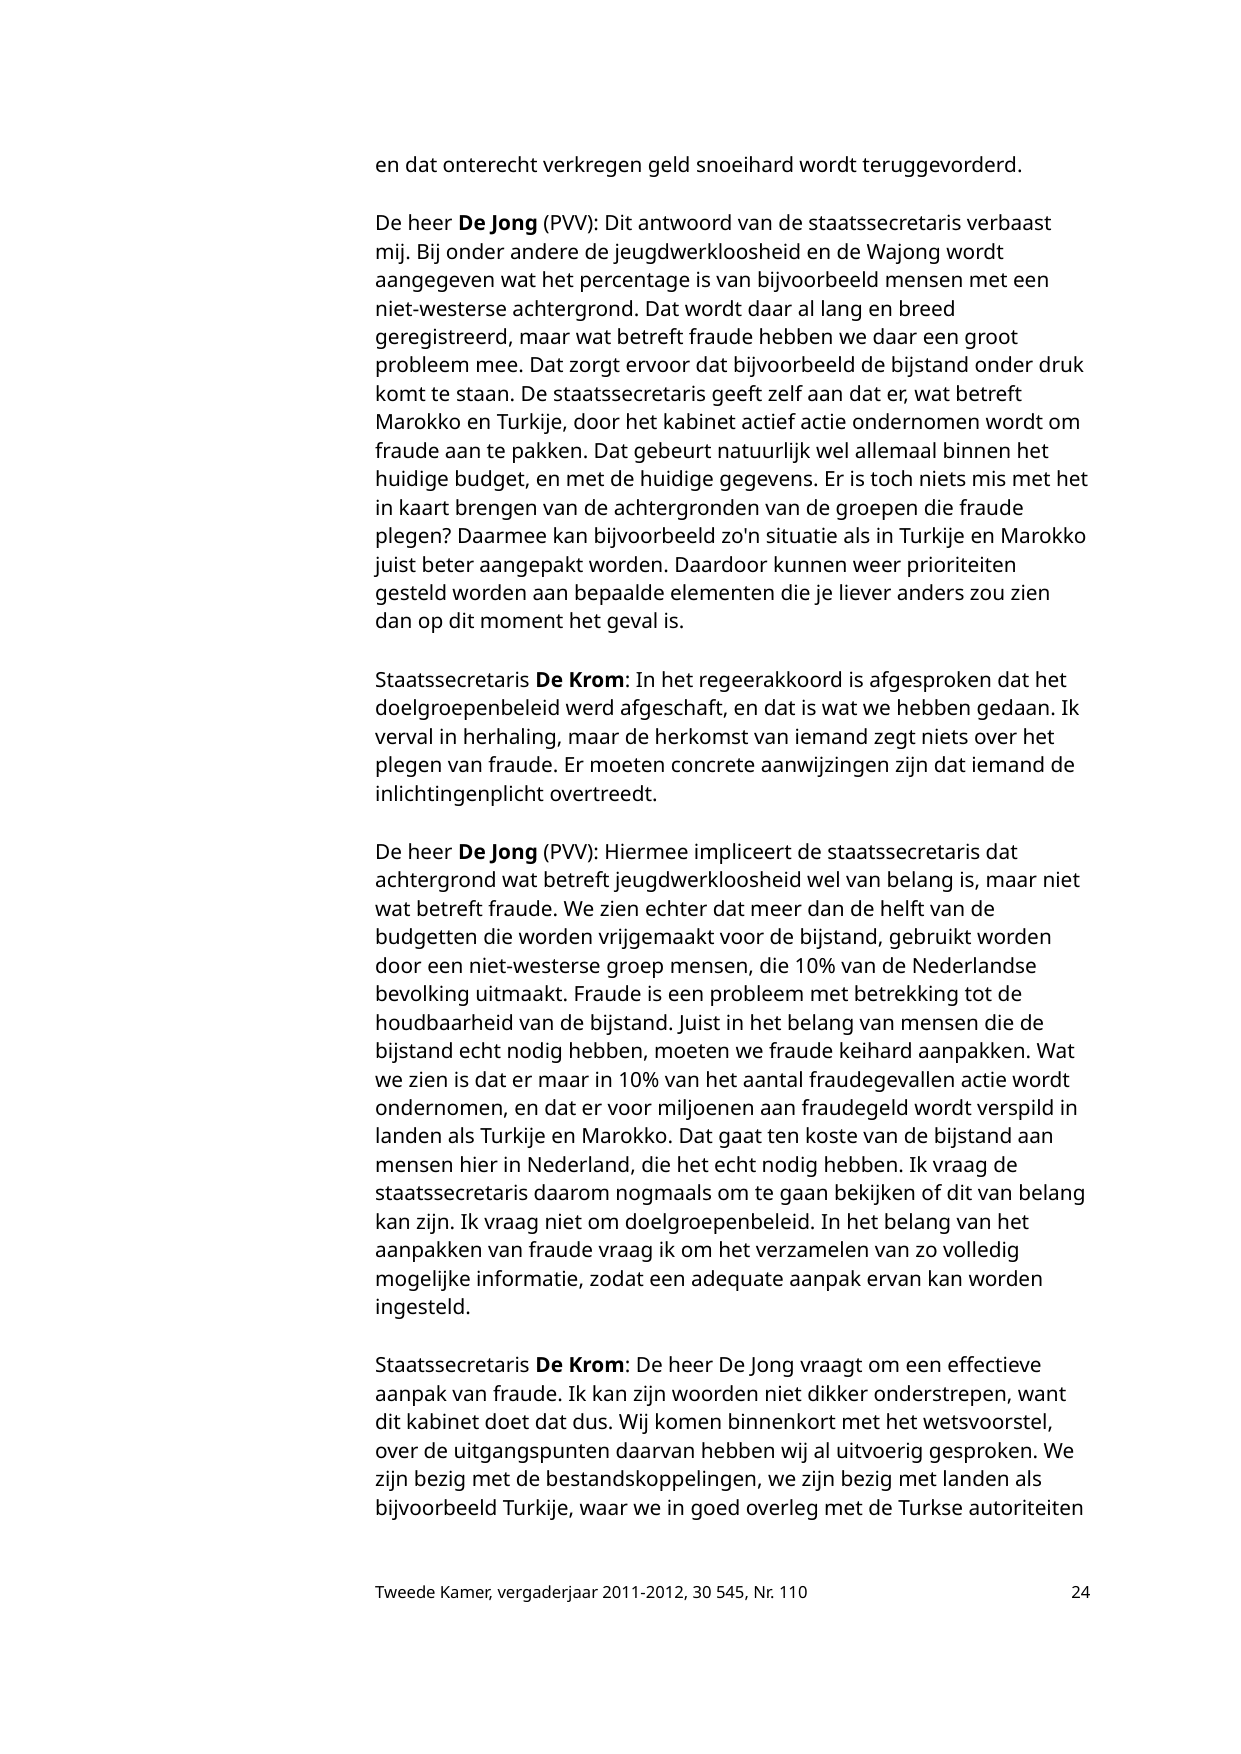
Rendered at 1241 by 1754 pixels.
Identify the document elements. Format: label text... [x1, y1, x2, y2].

text en dat onterecht verkregen geld snoeihard wordt teruggevorderd. [375, 150, 1090, 178]
text De heer De Jong (PVV): Dit antwoord van de staatssecretaris verbaast mij. Bij onder andere de jeugdwerkloosheid en de Wajong wordt aangegeven wat het percentage is van bijvoorbeeld mensen met een niet-westerse achtergrond. Dat wordt daar al lang en breed geregistreerd, maar wat betreft fraude hebben we daar een groot probleem mee. Dat zorgt ervoor dat bijvoorbeeld de bijstand onder druk komt te staan. De staatssecretaris geeft zelf aan dat er, wat betreft Marokko en Turkije, door het kabinet actief actie ondernomen wordt om fraude aan te pakken. Dat gebeurt natuurlijk wel allemaal binnen het huidige budget, en met de huidige gegevens. Er is toch niets mis met het in kaart brengen van de achtergronden van de groepen die fraude plegen? Daarmee kan bijvoorbeeld zo'n situatie als in Turkije en Marokko juist beter aangepakt worden. Daardoor kunnen weer prioriteiten gesteld worden aan bepaalde elementen die je liever anders zou zien dan op dit moment het geval is. [375, 208, 1090, 635]
text Staatssecretaris De Krom: In het regeerakkoord is afgesproken dat het doelgroepenbeleid werd afgeschaft, en dat is wat we hebben gedaan. Ik verval in herhaling, maar de herkomst van iemand zegt niets over het plegen van fraude. Er moeten concrete aanwijzingen zijn dat iemand de inlichtingenplicht overtreedt. [375, 665, 1090, 807]
text De heer De Jong (PVV): Hiermee impliceert de staatssecretaris dat achtergrond wat betreft jeugdwerkloosheid wel van belang is, maar niet wat betreft fraude. We zien echter dat meer dan de helft van de budgetten die worden vrijgemaakt voor de bijstand, gebruikt worden door een niet-westerse groep mensen, die 10% van de Nederlandse bevolking uitmaakt. Fraude is een probleem met betrekking tot de houdbaarheid van de bijstand. Juist in het belang van mensen die de bijstand echt nodig hebben, moeten we fraude keihard aanpakken. Wat we zien is dat er maar in 10% van het aantal fraudegevallen actie wordt ondernomen, en dat er voor miljoenen aan fraudegeld wordt verspild in landen als Turkije en Marokko. Dat gaat ten koste van de bijstand aan mensen hier in Nederland, die het echt nodig hebben. Ik vraag de staatssecretaris daarom nogmaals om te gaan bekijken of dit van belang kan zijn. Ik vraag niet om doelgroepenbeleid. In het belang van het aanpakken van fraude vraag ik om het verzamelen van zo volledig mogelijke informatie, zodat een adequate aanpak ervan kan worden ingesteld. [375, 837, 1090, 1321]
text Staatssecretaris De Krom: De heer De Jong vraagt om een effectieve aanpak van fraude. Ik kan zijn woorden niet dikker onderstrepen, want dit kabinet doet dat dus. Wij komen binnenkort met het wetsvoorstel, over de uitgangspunten daarvan hebben wij al uitvoerig gesproken. We zijn bezig met de bestandskoppelingen, we zijn bezig met landen als bijvoorbeeld Turkije, waar we in goed overleg met de Turkse autoriteiten [375, 1351, 1090, 1521]
